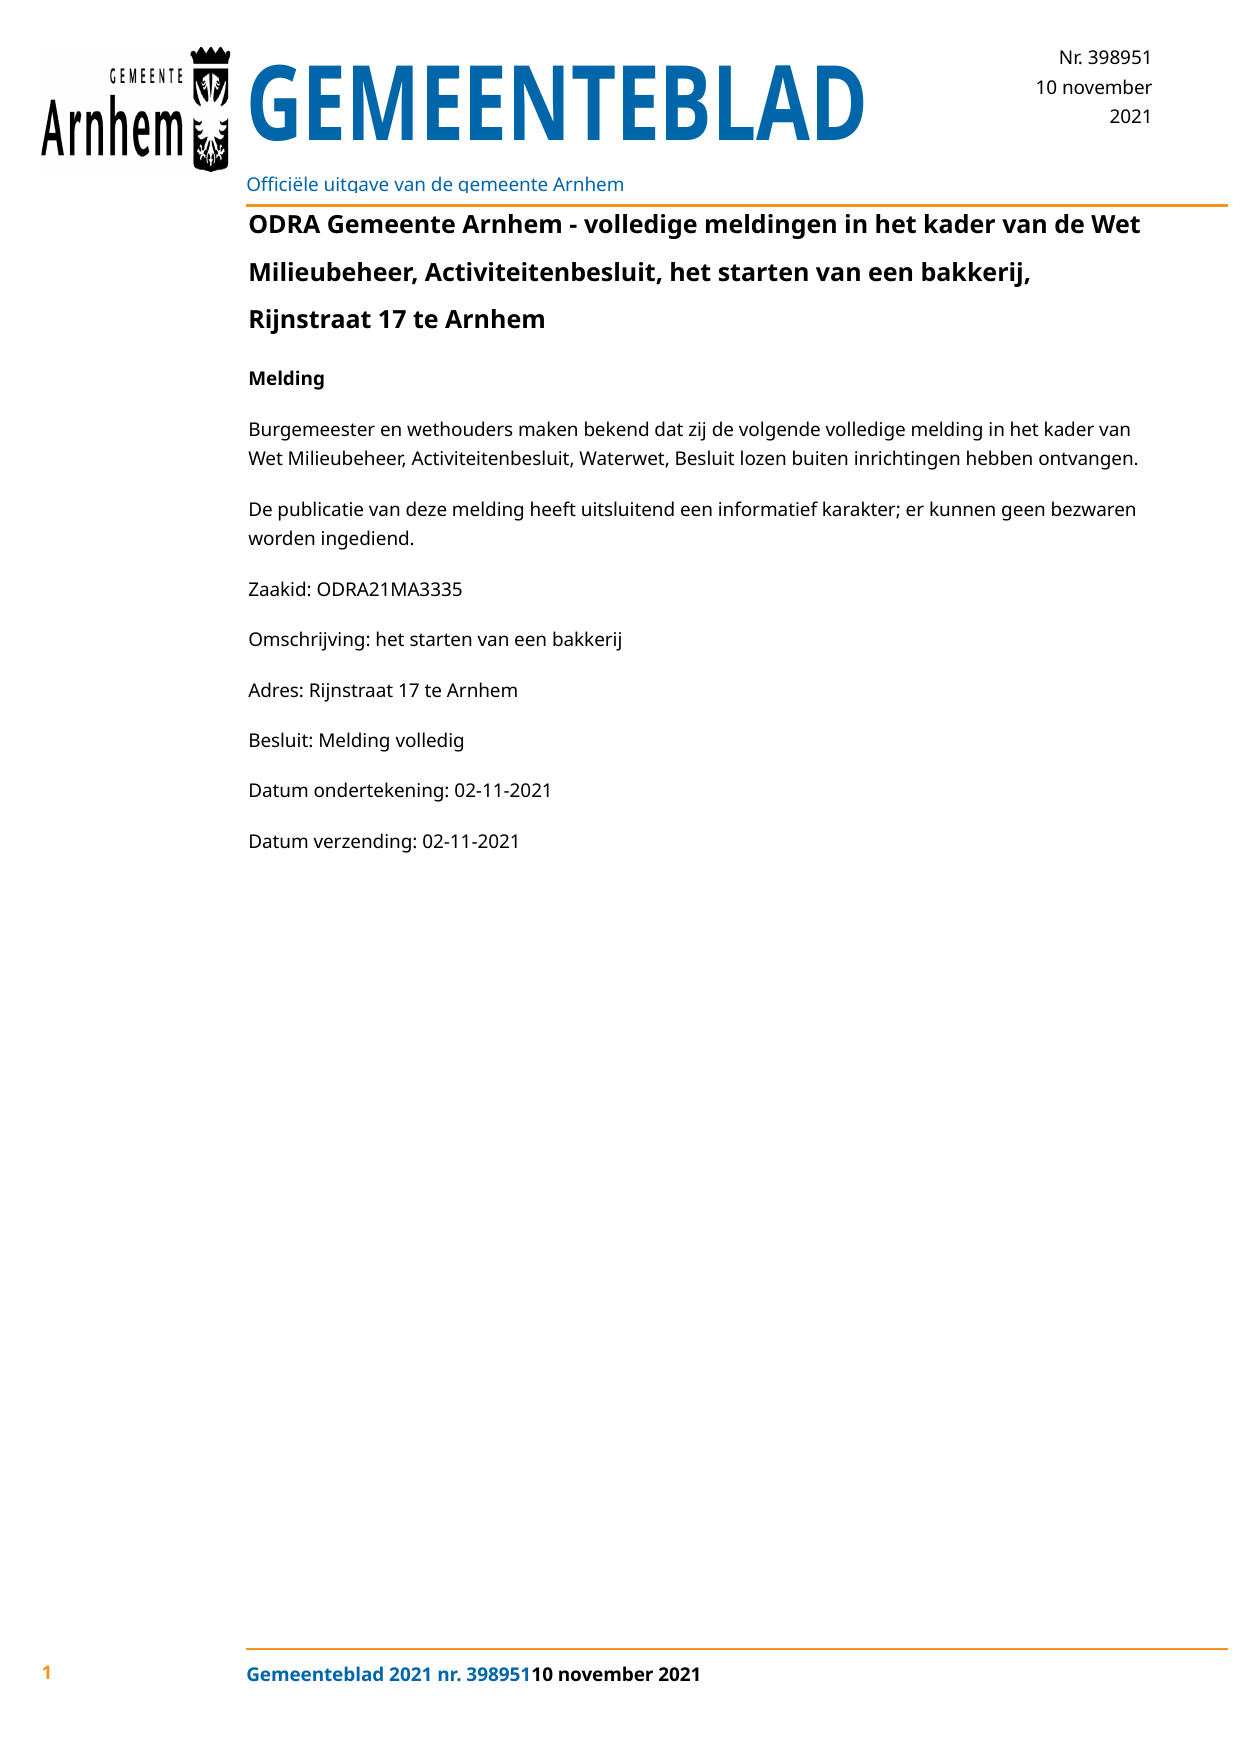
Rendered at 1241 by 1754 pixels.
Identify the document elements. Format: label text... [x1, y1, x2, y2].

text Melding [248, 366, 1152, 391]
text Datum ondertekening: 02-11-2021 [248, 778, 1152, 803]
text Datum verzending: 02-11-2021 [248, 828, 1152, 854]
text Zaakid: ODRA21MA3335 [248, 576, 1152, 602]
text Omschrijving: het starten van een bakkerij [248, 626, 1152, 652]
picture [41, 47, 231, 172]
text Burgemeester en wethouders maken bekend dat zij de volgende volledige melding in het kader van Wet Milieubeheer, Activiteitenbesluit, Waterwet, Besluit lozen buiten inrichtingen hebben ontvangen. [248, 416, 1152, 471]
text ODRA Gemeente Arnhem - volledige meldingen in het kader van de Wet Milieubeheer, Activiteitenbesluit, het starten van een bakkerij, Rijnstraat 17 te Arnhem [248, 207, 1152, 336]
text Adres: Rijnstraat 17 te Arnhem [248, 677, 1152, 702]
text De publicatie van deze melding heeft uitsluitend een informatief karakter; er kunnen geen bezwaren worden ingediend. [248, 496, 1152, 551]
text Besluit: Melding volledig [248, 727, 1152, 753]
